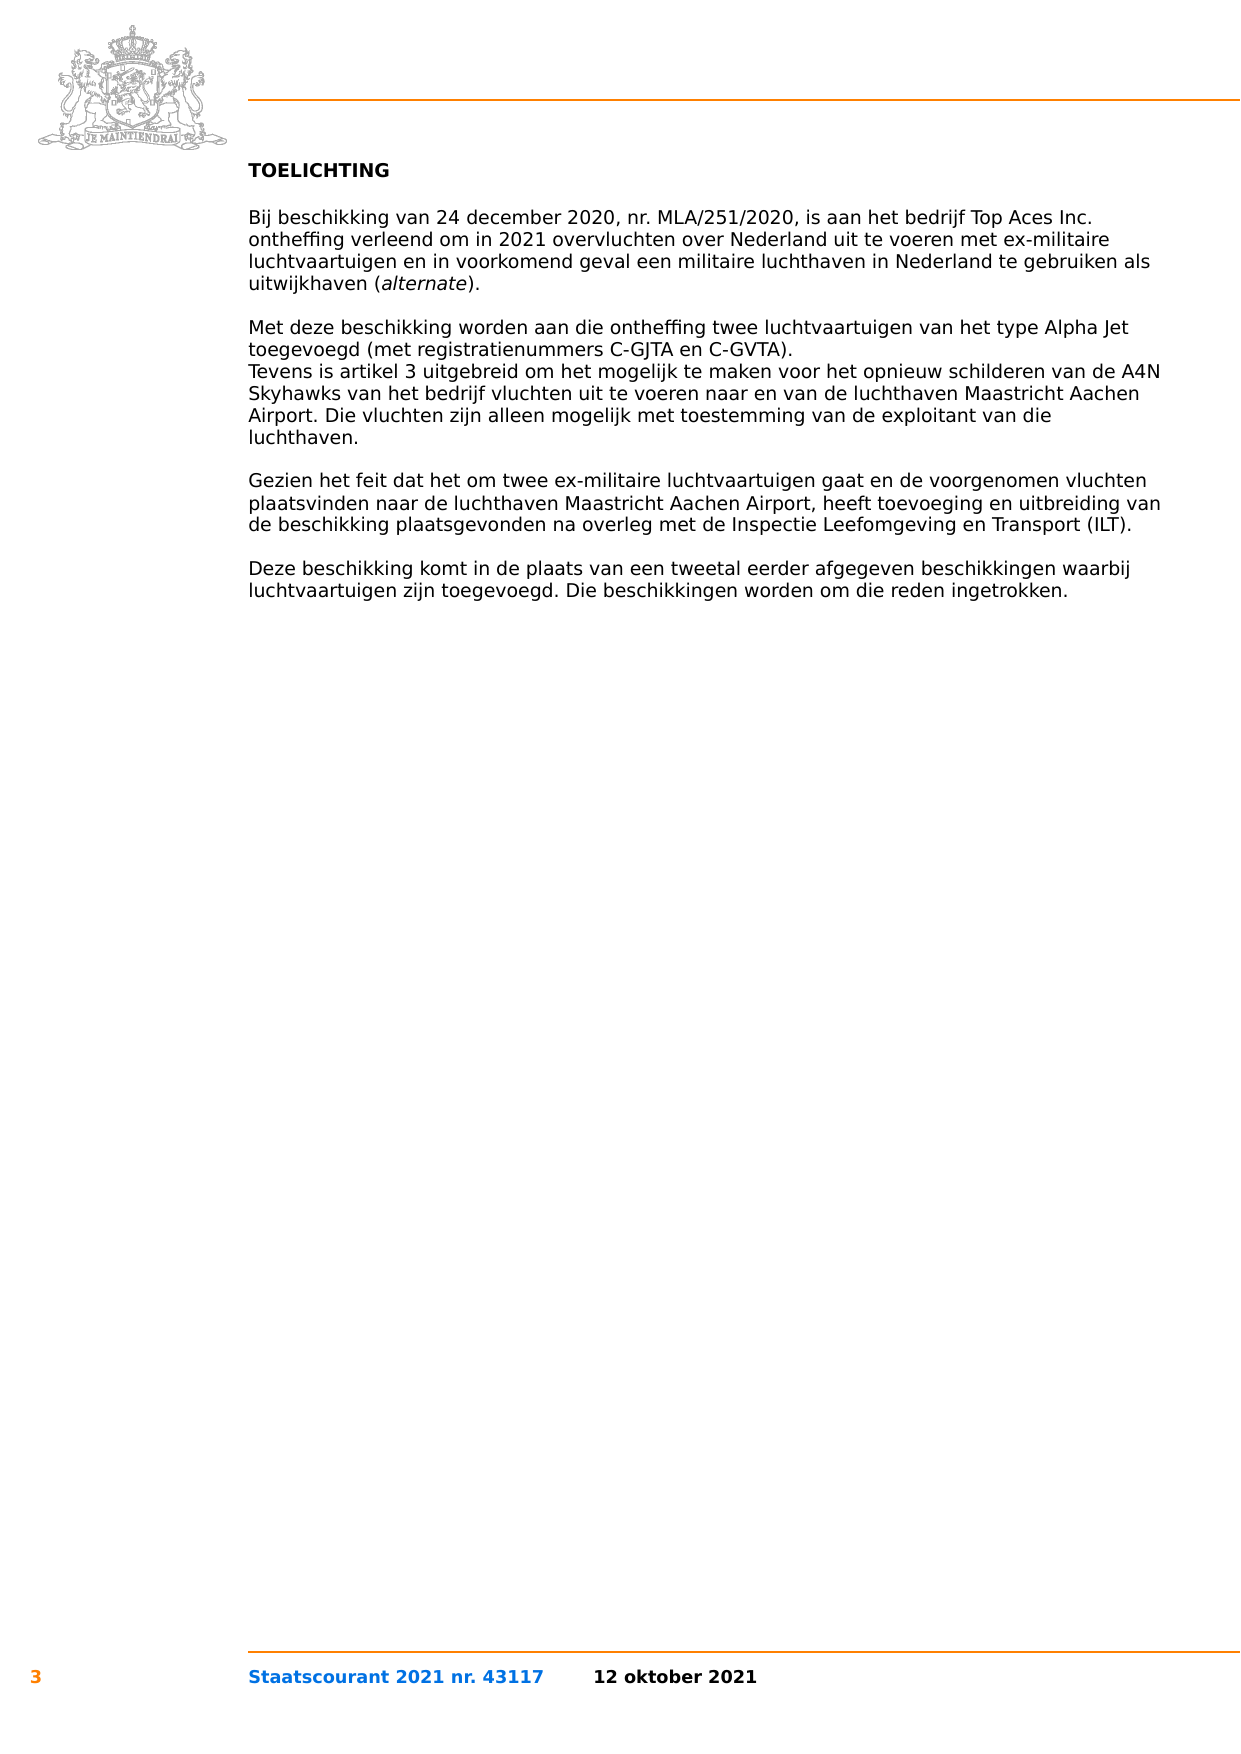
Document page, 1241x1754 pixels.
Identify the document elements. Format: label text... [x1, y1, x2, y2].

picture [38, 25, 227, 150]
text Gezien het feit dat het om twee ex-militaire luchtvaartuigen gaat en de voorgenomen vluchten plaatsvinden naar de luchthaven Maastricht Aachen Airport, heeft toevoeging en uitbreiding van de beschikking plaatsgevonden na overleg met de Inspectie Leefomgeving en Transport (ILT). [248, 470, 1163, 536]
text Deze beschikking komt in de plaats van een tweetal eerder afgegeven beschikkingen waarbij luchtvaartuigen zijn toegevoegd. Die beschikkingen worden om die reden ingetrokken. [248, 558, 1163, 602]
text Met deze beschikking worden aan die ontheffing twee luchtvaartuigen van het type Alpha Jet toegevoegd (met registratienummers C-GJTA en C-GVTA). [248, 317, 1163, 361]
text Tevens is artikel 3 uitgebreid om het mogelijk te maken voor het opnieuw schilderen van de A4N Skyhawks van het bedrijf vluchten uit te voeren naar en van de luchthaven Maastricht Aachen Airport. Die vluchten zijn alleen mogelijk met toestemming van de exploitant van die luchthaven. [248, 361, 1163, 448]
text Bij beschikking van 24 december 2020, nr. MLA/251/2020, is aan het bedrijf Top Aces Inc. ontheffing verleend om in 2021 overvluchten over Nederland uit te voeren met ex-militaire luchtvaartuigen en in voorkomend geval een militaire luchthaven in Nederland te gebruiken als uitwijkhaven (alternate). [248, 207, 1163, 295]
subtitle TOELICHTING [248, 160, 1163, 182]
